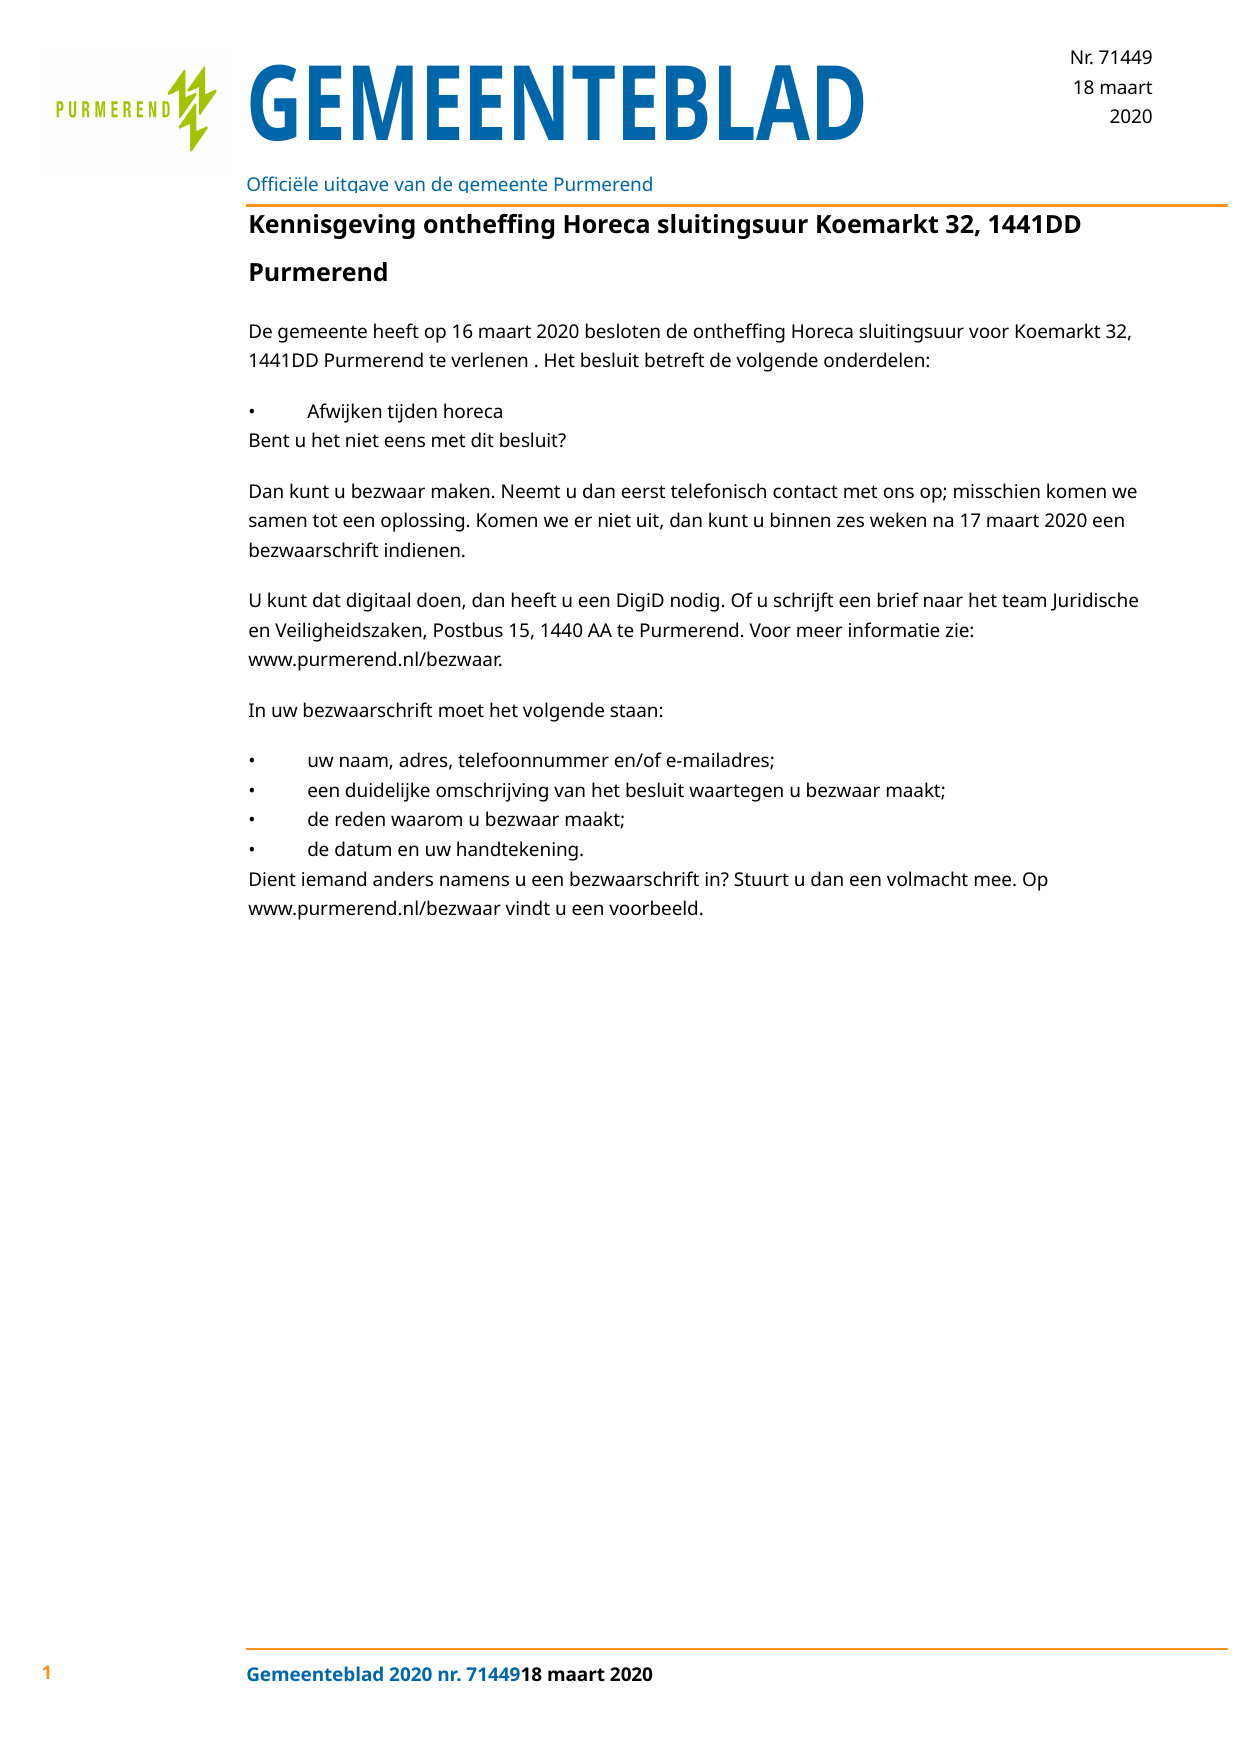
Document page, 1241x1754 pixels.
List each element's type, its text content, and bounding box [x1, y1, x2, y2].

list de datum en uw handtekening. [248, 836, 1152, 862]
list de reden waarom u bezwaar maakt; [248, 807, 1152, 832]
text In uw bezwaarschrift moet het volgende staan: [248, 697, 1152, 723]
text De gemeente heeft op 16 maart 2020 besloten de ontheffing Horeca sluitingsuur voor Koemarkt 32, 1441DD Purmerend te verlenen . Het besluit betreft de volgende onderdelen: [248, 318, 1152, 373]
text Kennisgeving ontheffing Horeca sluitingsuur Koemarkt 32, 1441DD Purmerend [248, 207, 1152, 288]
text Dan kunt u bezwaar maken. Neemt u dan eerst telefonisch contact met ons op; misschien komen we samen tot een oplossing. Komen we er niet uit, dan kunt u binnen zes weken na 17 maart 2020 een bezwaarschrift indienen. [248, 478, 1152, 563]
picture [41, 47, 231, 172]
text Bent u het niet eens met dit besluit? [248, 427, 1152, 453]
text U kunt dat digitaal doen, dan heeft u een DigiD nodig. Of u schrijft een brief naar het team Juridische en Veiligheidszaken, Postbus 15, 1440 AA te Purmerend. Voor meer informatie zie: www.purmerend.nl/bezwaar. [248, 587, 1152, 672]
list uw naam, adres, telefoonnummer en/of e-mailadres; [248, 747, 1152, 773]
list Afwijken tijden horeca [248, 398, 1152, 424]
text Dient iemand anders namens u een bezwaarschrift in? Stuurt u dan een volmacht mee. Op www.purmerend.nl/bezwaar vindt u een voorbeeld. [248, 866, 1152, 921]
list een duidelijke omschrijving van het besluit waartegen u bezwaar maakt; [248, 777, 1152, 803]
